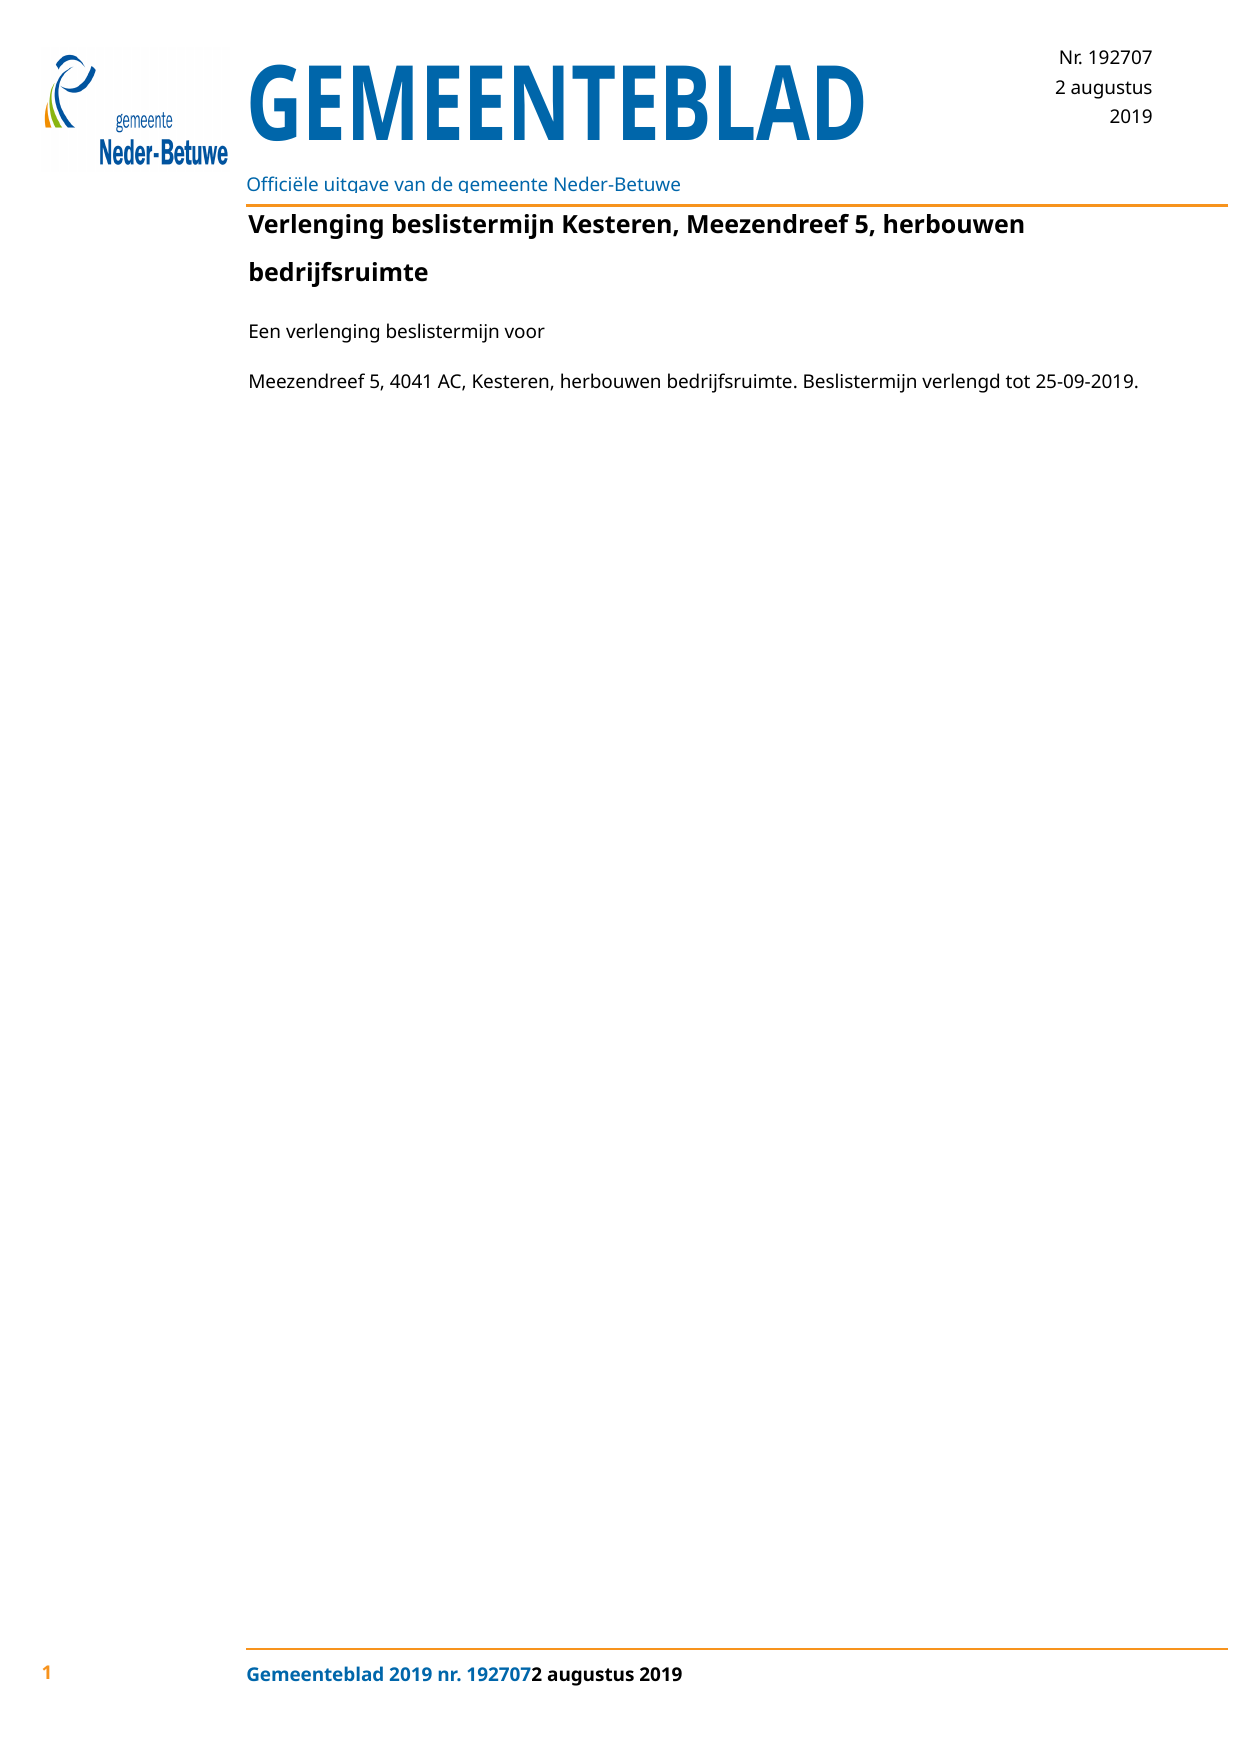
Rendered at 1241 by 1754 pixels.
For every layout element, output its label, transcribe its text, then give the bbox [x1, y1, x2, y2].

text Een verlenging beslistermijn voor [248, 318, 1152, 344]
text Verlenging beslistermijn Kesteren, Meezendreef 5, herbouwen bedrijfsruimte [248, 207, 1152, 288]
picture [41, 47, 231, 172]
text Meezendreef 5, 4041 AC, Kesteren, herbouwen bedrijfsruimte. Beslistermijn verlengd tot 25-09-2019. [248, 368, 1152, 394]
